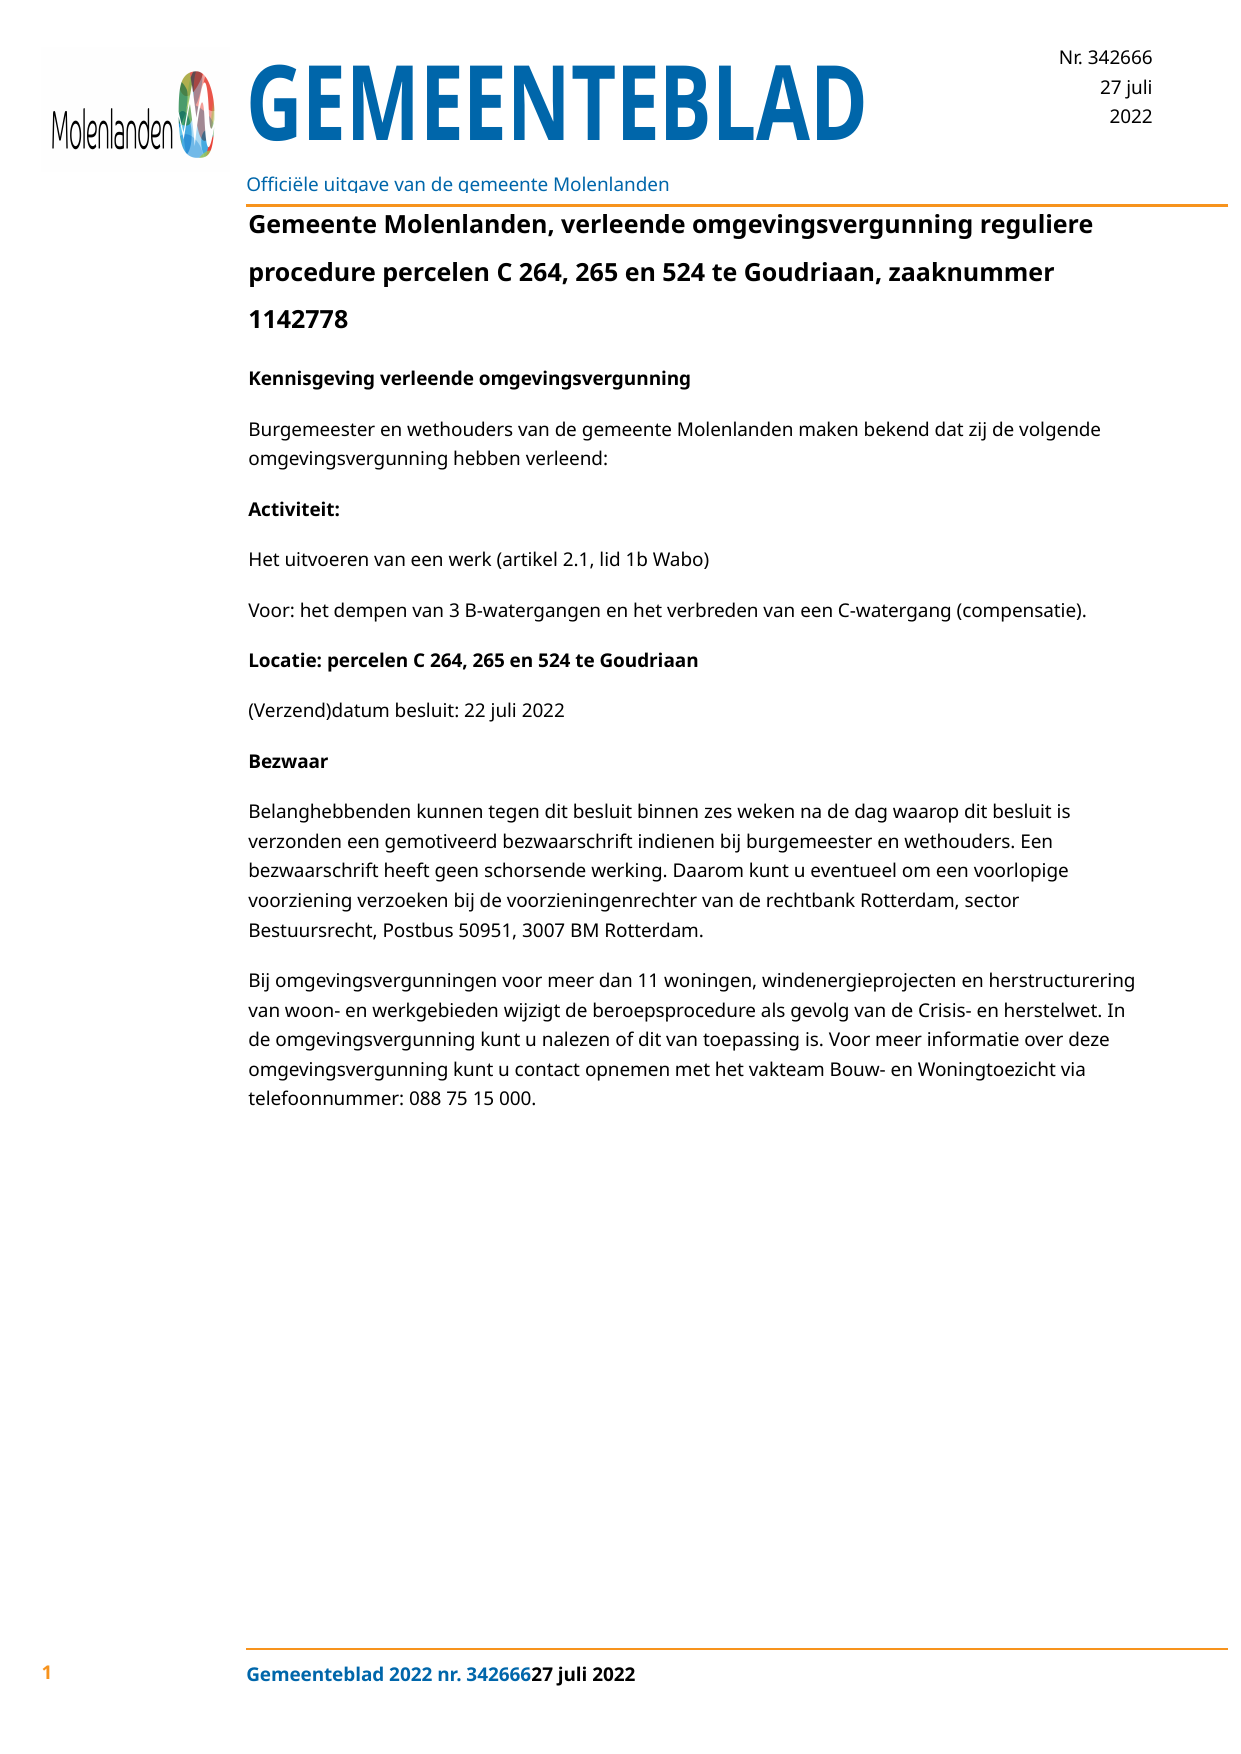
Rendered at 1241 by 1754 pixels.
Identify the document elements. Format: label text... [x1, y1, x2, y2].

text Locatie: percelen C 264, 265 en 524 te Goudriaan [248, 647, 1152, 673]
text Het uitvoeren van een werk (artikel 2.1, lid 1b Wabo) [248, 546, 1152, 572]
text Gemeente Molenlanden, verleende omgevingsvergunning reguliere procedure percelen C 264, 265 en 524 te Goudriaan, zaaknummer 1142778 [248, 207, 1152, 336]
text Bezwaar [248, 748, 1152, 774]
text (Verzend)datum besluit: 22 juli 2022 [248, 698, 1152, 723]
text Burgemeester en wethouders van de gemeente Molenlanden maken bekend dat zij de volgende omgevingsvergunning hebben verleend: [248, 416, 1152, 471]
picture [41, 47, 231, 172]
text Bij omgevingsvergunningen voor meer dan 11 woningen, windenergieprojecten en herstructurering van woon- en werkgebieden wijzigt de beroepsprocedure als gevolg van de Crisis- en herstelwet. In de omgevingsvergunning kunt u nalezen of dit van toepassing is. Voor meer informatie over deze omgevingsvergunning kunt u contact opnemen met het vakteam Bouw- en Woningtoezicht via telefoonnummer: 088 75 15 000. [248, 967, 1152, 1111]
text Belanghebbenden kunnen tegen dit besluit binnen zes weken na de dag waarop dit besluit is verzonden een gemotiveerd bezwaarschrift indienen bij burgemeester en wethouders. Een bezwaarschrift heeft geen schorsende werking. Daarom kunt u eventueel om een voorlopige voorziening verzoeken bij de voorzieningenrechter van de rechtbank Rotterdam, sector Bestuursrecht, Postbus 50951, 3007 BM Rotterdam. [248, 798, 1152, 942]
text Voor: het dempen van 3 B-watergangen en het verbreden van een C-watergang (compensatie). [248, 597, 1152, 622]
text Activiteit: [248, 496, 1152, 522]
text Kennisgeving verleende omgevingsvergunning [248, 366, 1152, 391]
